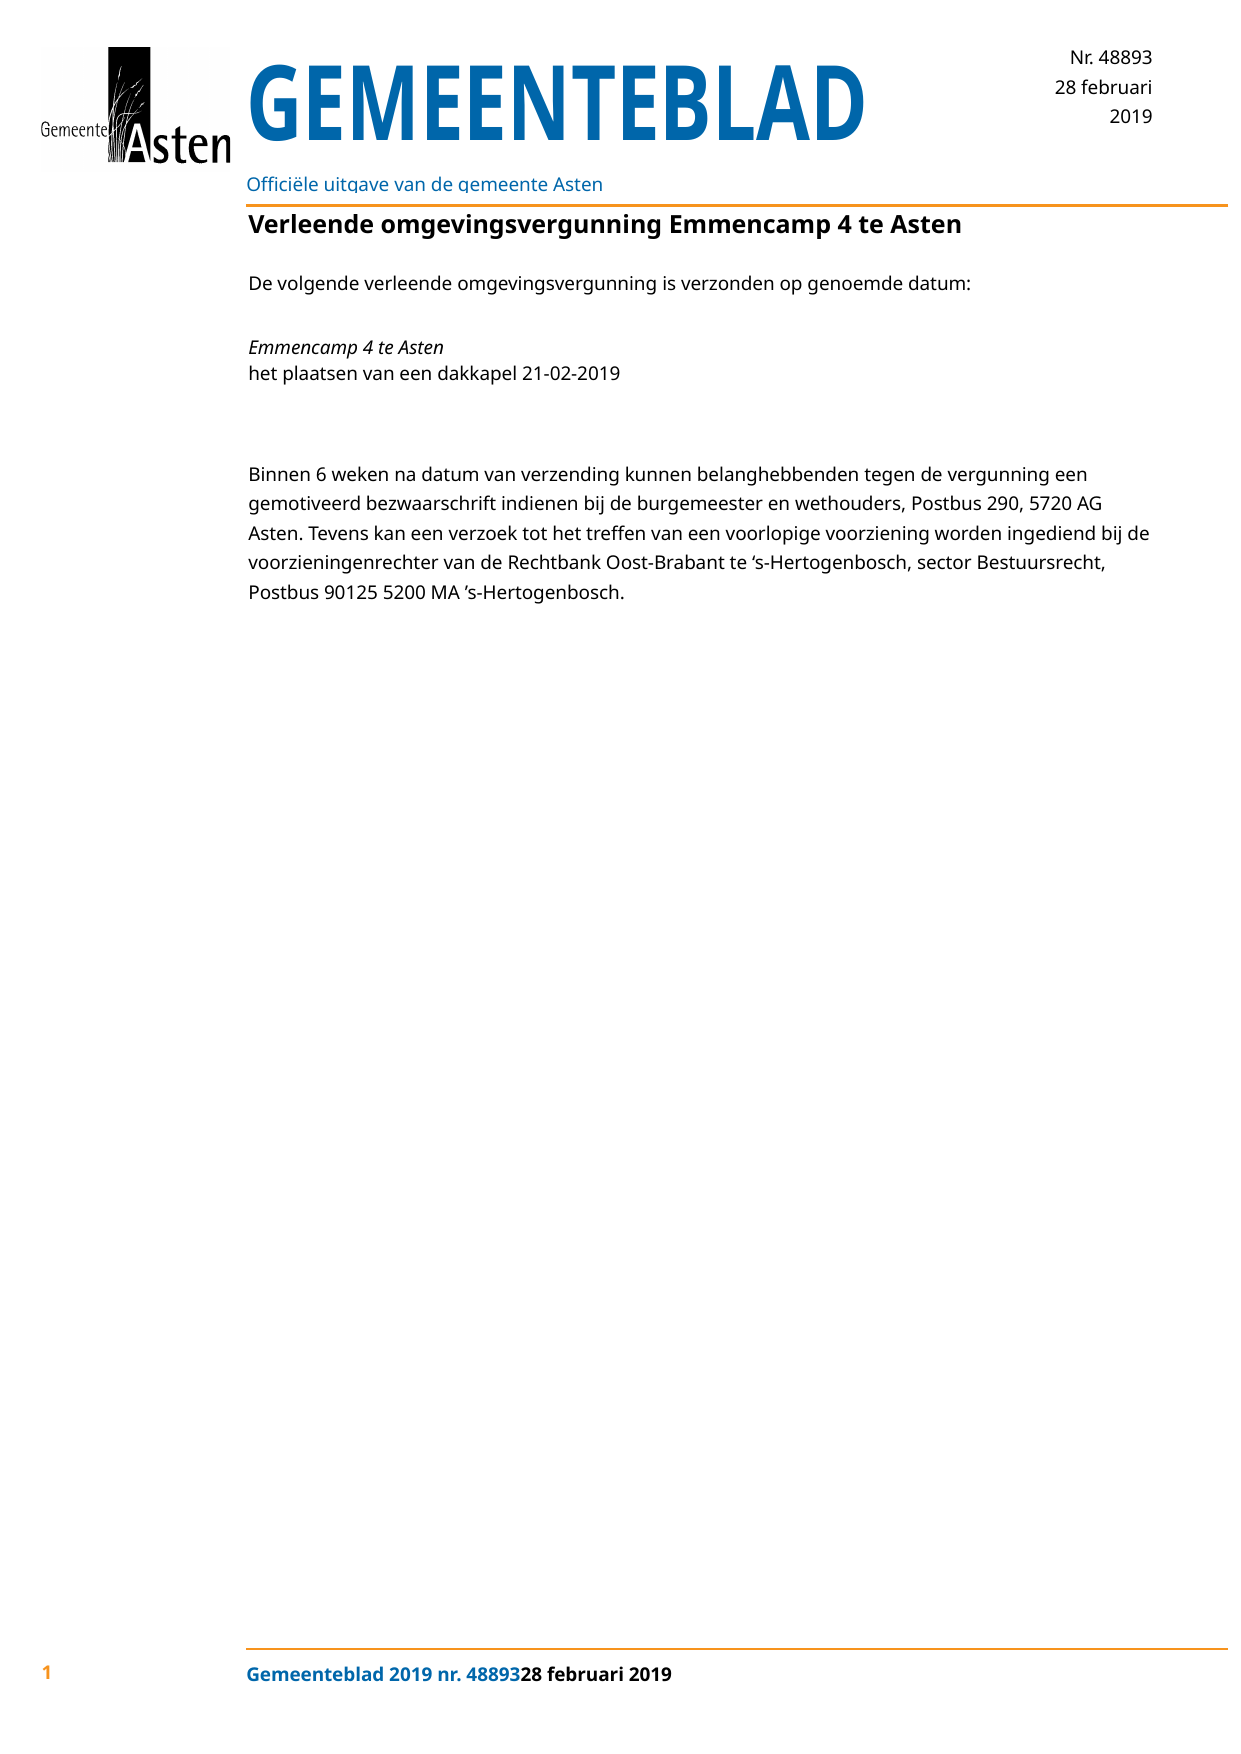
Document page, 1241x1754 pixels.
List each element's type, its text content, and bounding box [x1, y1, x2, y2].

text Binnen 6 weken na datum van verzending kunnen belanghebbenden tegen de vergunning een gemotiveerd bezwaarschrift indienen bij de burgemeester en wethouders, Postbus 290, 5720 AG Asten. Tevens kan een verzoek tot het treffen van een voorlopige voorziening worden ingediend bij de voorzieningenrechter van de Rechtbank Oost-Brabant te ‘s-Hertogenbosch, sector Bestuursrecht, Postbus 90125 5200 MA ’s-Hertogenbosch. [248, 461, 1152, 605]
text Emmencamp 4 te Asten [248, 334, 1152, 360]
text het plaatsen van een dakkapel 21-02-2019 [248, 360, 1152, 386]
text Verleende omgevingsvergunning Emmencamp 4 te Asten [248, 207, 1152, 241]
text De volgende verleende omgevingsvergunning is verzonden op genoemde datum: [248, 270, 1152, 296]
picture [41, 47, 231, 172]
